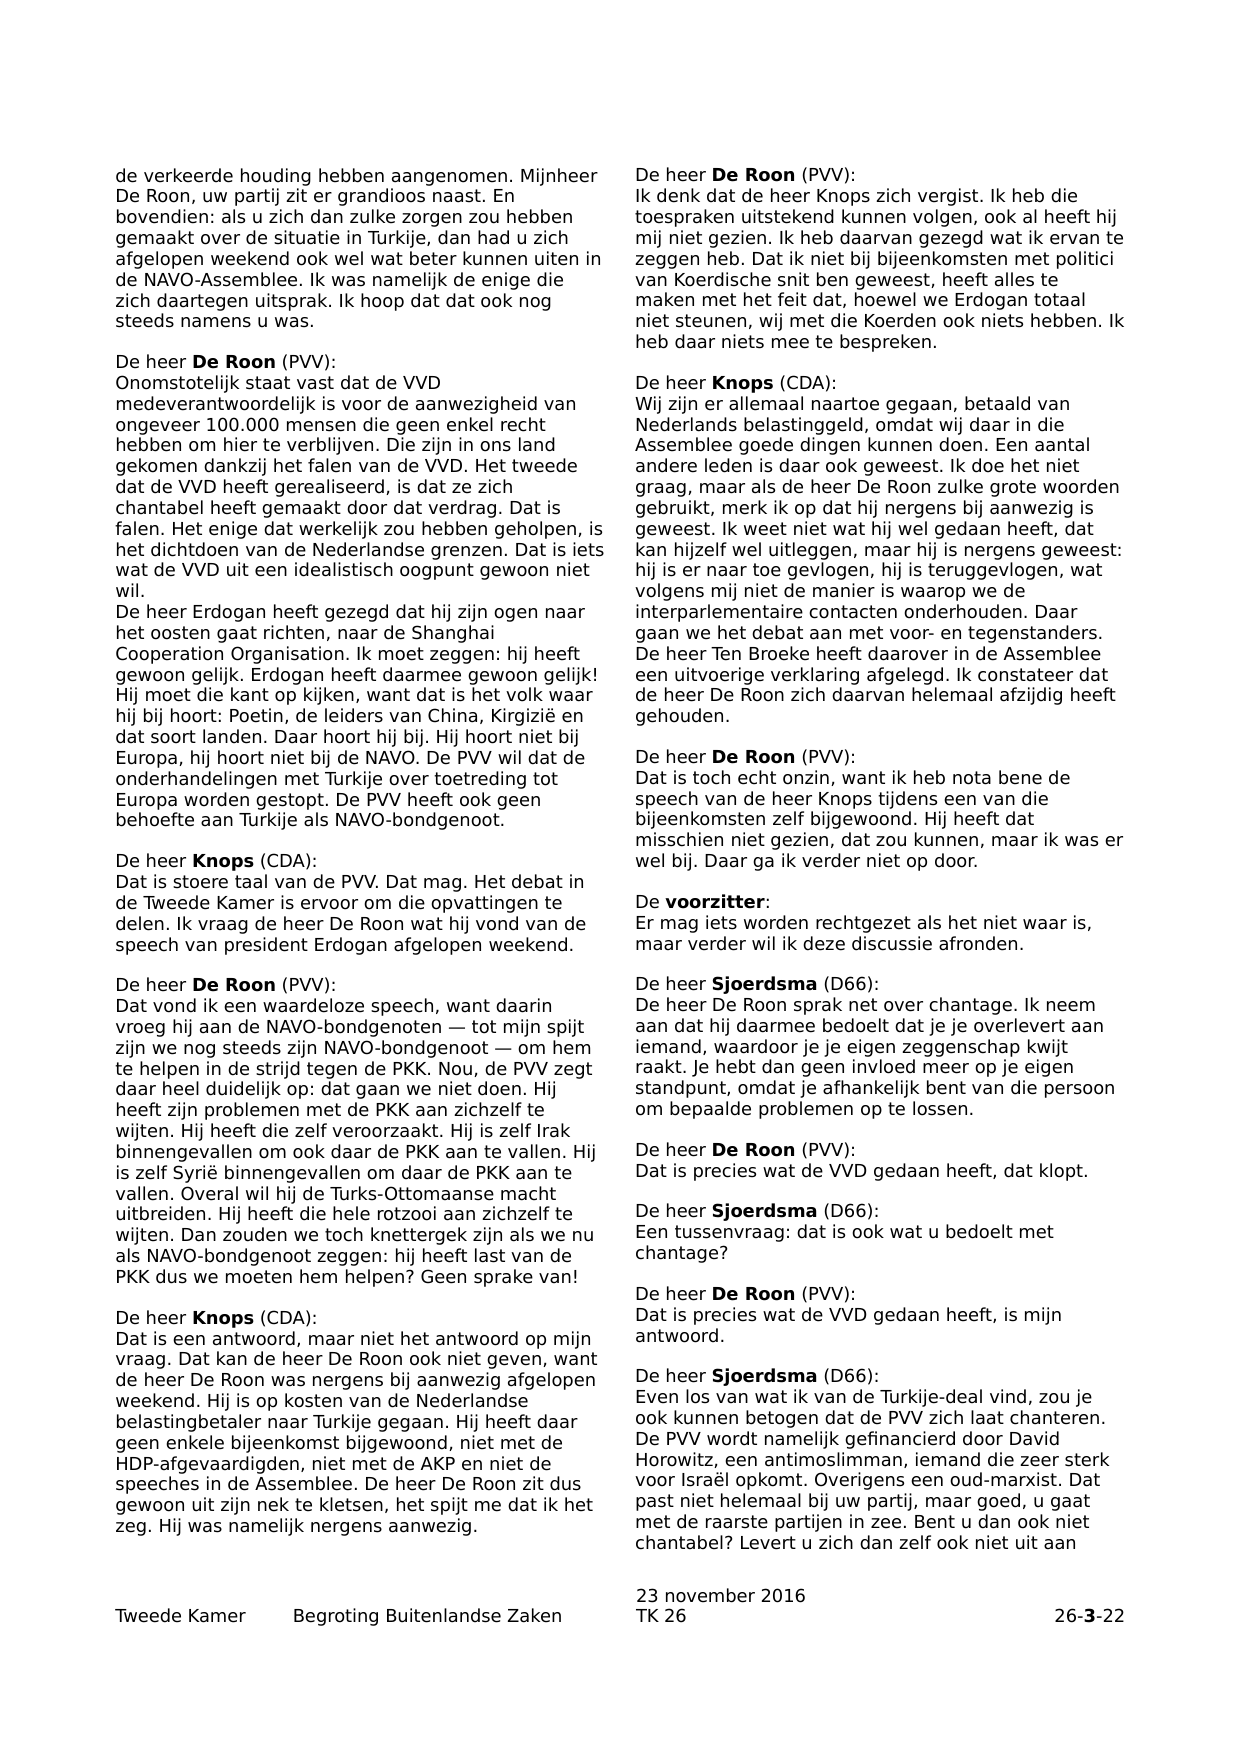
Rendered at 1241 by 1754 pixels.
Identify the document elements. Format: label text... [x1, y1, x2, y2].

text De heer De Roon (PVV): [115, 975, 605, 996]
text de verkeerde houding hebben aangenomen. Mijnheer De Roon, uw partij zit er grandioos naast. En bovendien: als u zich dan zulke zorgen zou hebben gemaakt over de situatie in Turkije, dan had u zich afgelopen weekend ook wel wat beter kunnen uiten in de NAVO-Assemblee. Ik was namelijk de enige die zich daartegen uitsprak. Ik hoop dat dat ook nog steeds namens u was. [115, 165, 605, 332]
text De heer De Roon sprak net over chantage. Ik neem aan dat hij daarmee bedoelt dat je je overlevert aan iemand, waardoor je je eigen zeggenschap kwijt raakt. Je hebt dan geen invloed meer op je eigen standpunt, omdat je afhankelijk bent van die persoon om bepaalde problemen op te lossen. [635, 995, 1125, 1120]
text De heer De Roon (PVV): [635, 747, 1125, 767]
text Dat vond ik een waardeloze speech, want daarin vroeg hij aan de NAVO-bondgenoten — tot mijn spijt zijn we nog steeds zijn NAVO-bondgenoot — om hem te helpen in de strijd tegen de PKK. Nou, de PVV zegt daar heel duidelijk op: dat gaan we niet doen. Hij heeft zijn problemen met de PKK aan zichzelf te wijten. Hij heeft die zelf veroorzaakt. Hij is zelf Irak binnengevallen om ook daar de PKK aan te vallen. Hij is zelf Syrië binnengevallen om daar de PKK aan te vallen. Overal wil hij de Turks-Ottomaanse macht uitbreiden. Hij heeft die hele rotzooi aan zichzelf te wijten. Dan zouden we toch knettergek zijn als we nu als NAVO-bondgenoot zeggen: hij heeft last van de PKK dus we moeten hem helpen? Geen sprake van! [115, 996, 605, 1287]
text Een tussenvraag: dat is ook wat u bedoelt met chantage? [635, 1222, 1125, 1264]
text De heer Knops (CDA): [635, 373, 1125, 393]
text De heer De Roon (PVV): [635, 1140, 1125, 1161]
text Onomstotelijk staat vast dat de VVD medeverantwoordelijk is voor de aanwezigheid van ongeveer 100.000 mensen die geen enkel recht hebben om hier te verblijven. Die zijn in ons land gekomen dankzij het falen van de VVD. Het tweede dat de VVD heeft gerealiseerd, is dat ze zich chantabel heeft gemaakt door dat verdrag. Dat is falen. Het enige dat werkelijk zou hebben geholpen, is het dichtdoen van de Nederlandse grenzen. Dat is iets wat de VVD uit een idealistisch oogpunt gewoon niet wil. [115, 373, 605, 602]
text De heer De Roon (PVV): [115, 352, 605, 373]
text De heer Sjoerdsma (D66): [635, 1201, 1125, 1222]
text De heer De Roon (PVV): [635, 1284, 1125, 1304]
text De heer Knops (CDA): [115, 851, 605, 872]
text De voorzitter: [635, 892, 1125, 912]
text De heer Sjoerdsma (D66): [635, 974, 1125, 995]
text Ik denk dat de heer Knops zich vergist. Ik heb die toespraken uitstekend kunnen volgen, ook al heeft hij mij niet gezien. Ik heb daarvan gezegd wat ik ervan te zeggen heb. Dat ik niet bij bijeenkomsten met politici van Koerdische snit ben geweest, heeft alles te maken met het feit dat, hoewel we Erdogan totaal niet steunen, wij met die Koerden ook niets hebben. Ik heb daar niets mee te bespreken. [635, 186, 1125, 353]
text De heer Knops (CDA): [115, 1307, 605, 1328]
text Dat is precies wat de VVD gedaan heeft, dat klopt. [635, 1161, 1125, 1181]
text Dat is een antwoord, maar niet het antwoord op mijn vraag. Dat kan de heer De Roon ook niet geven, want de heer De Roon was nergens bij aanwezig afgelopen weekend. Hij is op kosten van de Nederlandse belastingbetaler naar Turkije gegaan. Hij heeft daar geen enkele bijeenkomst bijgewoond, niet met de HDP-afgevaardigden, niet met de AKP en niet de speeches in de Assemblee. De heer De Roon zit dus gewoon uit zijn nek te kletsen, het spijt me dat ik het zeg. Hij was namelijk nergens aanwezig. [115, 1328, 605, 1537]
text Er mag iets worden rechtgezet als het niet waar is, maar verder wil ik deze discussie afronden. [635, 912, 1125, 954]
text Even los van wat ik van de Turkije-deal vind, zou je ook kunnen betogen dat de PVV zich laat chanteren. De PVV wordt namelijk gefinancierd door David Horowitz, een antimoslimman, iemand die zeer sterk voor Israël opkomt. Overigens een oud-marxist. Dat past niet helemaal bij uw partij, maar goed, u gaat met de raarste partijen in zee. Bent u dan ook niet chantabel? Levert u zich dan zelf ook niet uit aan [635, 1387, 1125, 1553]
text Dat is precies wat de VVD gedaan heeft, is mijn antwoord. [635, 1304, 1125, 1346]
text De heer Erdogan heeft gezegd dat hij zijn ogen naar het oosten gaat richten, naar de Shanghai Cooperation Organisation. Ik moet zeggen: hij heeft gewoon gelijk. Erdogan heeft daarmee gewoon gelijk! Hij moet die kant op kijken, want dat is het volk waar hij bij hoort: Poetin, de leiders van China, Kirgizië en dat soort landen. Daar hoort hij bij. Hij hoort niet bij Europa, hij hoort niet bij de NAVO. De PVV wil dat de onderhandelingen met Turkije over toetreding tot Europa worden gestopt. De PVV heeft ook geen behoefte aan Turkije als NAVO-bondgenoot. [115, 602, 605, 831]
text De heer Sjoerdsma (D66): [635, 1366, 1125, 1387]
text Dat is stoere taal van de PVV. Dat mag. Het debat in de Tweede Kamer is ervoor om die opvattingen te delen. Ik vraag de heer De Roon wat hij vond van de speech van president Erdogan afgelopen weekend. [115, 872, 605, 955]
text Dat is toch echt onzin, want ik heb nota bene de speech van de heer Knops tijdens een van die bijeenkomsten zelf bijgewoond. Hij heeft dat misschien niet gezien, dat zou kunnen, maar ik was er wel bij. Daar ga ik verder niet op door. [635, 767, 1125, 872]
text Wij zijn er allemaal naartoe gegaan, betaald van Nederlands belastinggeld, omdat wij daar in die Assemblee goede dingen kunnen doen. Een aantal andere leden is daar ook geweest. Ik doe het niet graag, maar als de heer De Roon zulke grote woorden gebruikt, merk ik op dat hij nergens bij aanwezig is geweest. Ik weet niet wat hij wel gedaan heeft, dat kan hijzelf wel uitleggen, maar hij is nergens geweest: hij is er naar toe gevlogen, hij is teruggevlogen, wat volgens mij niet de manier is waarop we de interparlementaire contacten onderhouden. Daar gaan we het debat aan met voor- en tegenstanders. De heer Ten Broeke heeft daarover in de Assemblee een uitvoerige verklaring afgelegd. Ik constateer dat de heer De Roon zich daarvan helemaal afzijdig heeft gehouden. [635, 393, 1125, 727]
text De heer De Roon (PVV): [635, 165, 1125, 186]
